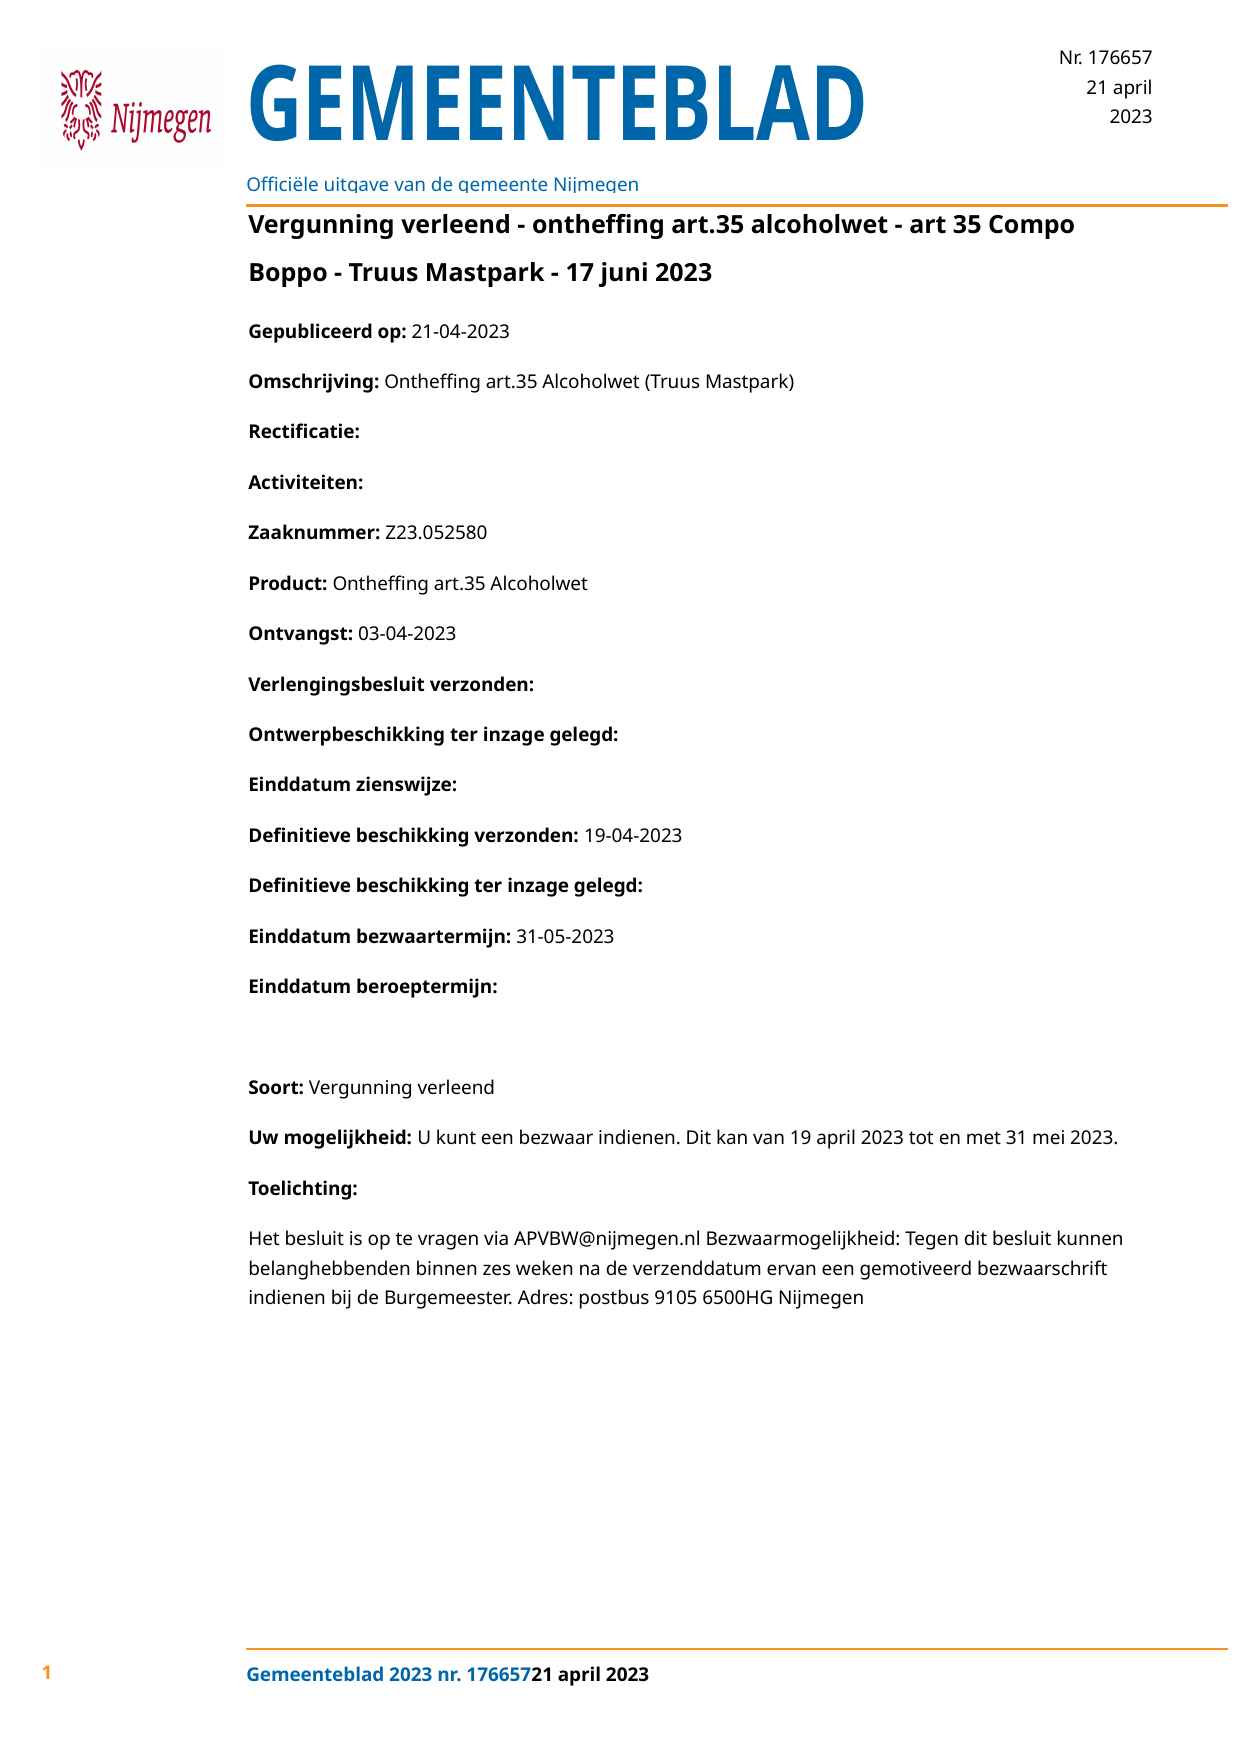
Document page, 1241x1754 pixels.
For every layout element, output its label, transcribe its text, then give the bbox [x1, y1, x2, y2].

text Einddatum bezwaartermijn: 31-05-2023 [248, 923, 1152, 949]
text Activiteiten: [248, 469, 1152, 495]
text Zaaknummer: Z23.052580 [248, 519, 1152, 545]
text Definitieve beschikking verzonden: 19-04-2023 [248, 822, 1152, 848]
picture [41, 47, 231, 172]
text Verlengingsbesluit verzonden: [248, 671, 1152, 697]
text Toelichting: [248, 1175, 1152, 1201]
text Definitieve beschikking ter inzage gelegd: [248, 872, 1152, 898]
text Ontvangst: 03-04-2023 [248, 620, 1152, 646]
text Ontwerpbeschikking ter inzage gelegd: [248, 721, 1152, 747]
text Soort: Vergunning verleend [248, 1074, 1152, 1100]
text Het besluit is op te vragen via APVBW@nijmegen.nl Bezwaarmogelijkheid: Tegen dit besluit kunnen belanghebbenden binnen zes weken na de verzenddatum ervan een gemotiveerd bezwaarschrift indienen bij de Burgemeester. Adres: postbus 9105 6500HG Nijmegen [248, 1225, 1152, 1310]
text Einddatum zienswijze: [248, 772, 1152, 797]
text Omschrijving: Ontheffing art.35 Alcoholwet (Truus Mastpark) [248, 368, 1152, 394]
text Einddatum beroeptermijn: [248, 973, 1152, 999]
text Gepubliceerd op: 21-04-2023 [248, 318, 1152, 344]
text Vergunning verleend - ontheffing art.35 alcoholwet - art 35 Compo Boppo - Truus Mastpark - 17 juni 2023 [248, 207, 1152, 288]
text Rectificatie: [248, 419, 1152, 444]
text Product: Ontheffing art.35 Alcoholwet [248, 570, 1152, 596]
text Uw mogelijkheid: U kunt een bezwaar indienen. Dit kan van 19 april 2023 tot en met 31 mei 2023. [248, 1124, 1152, 1150]
